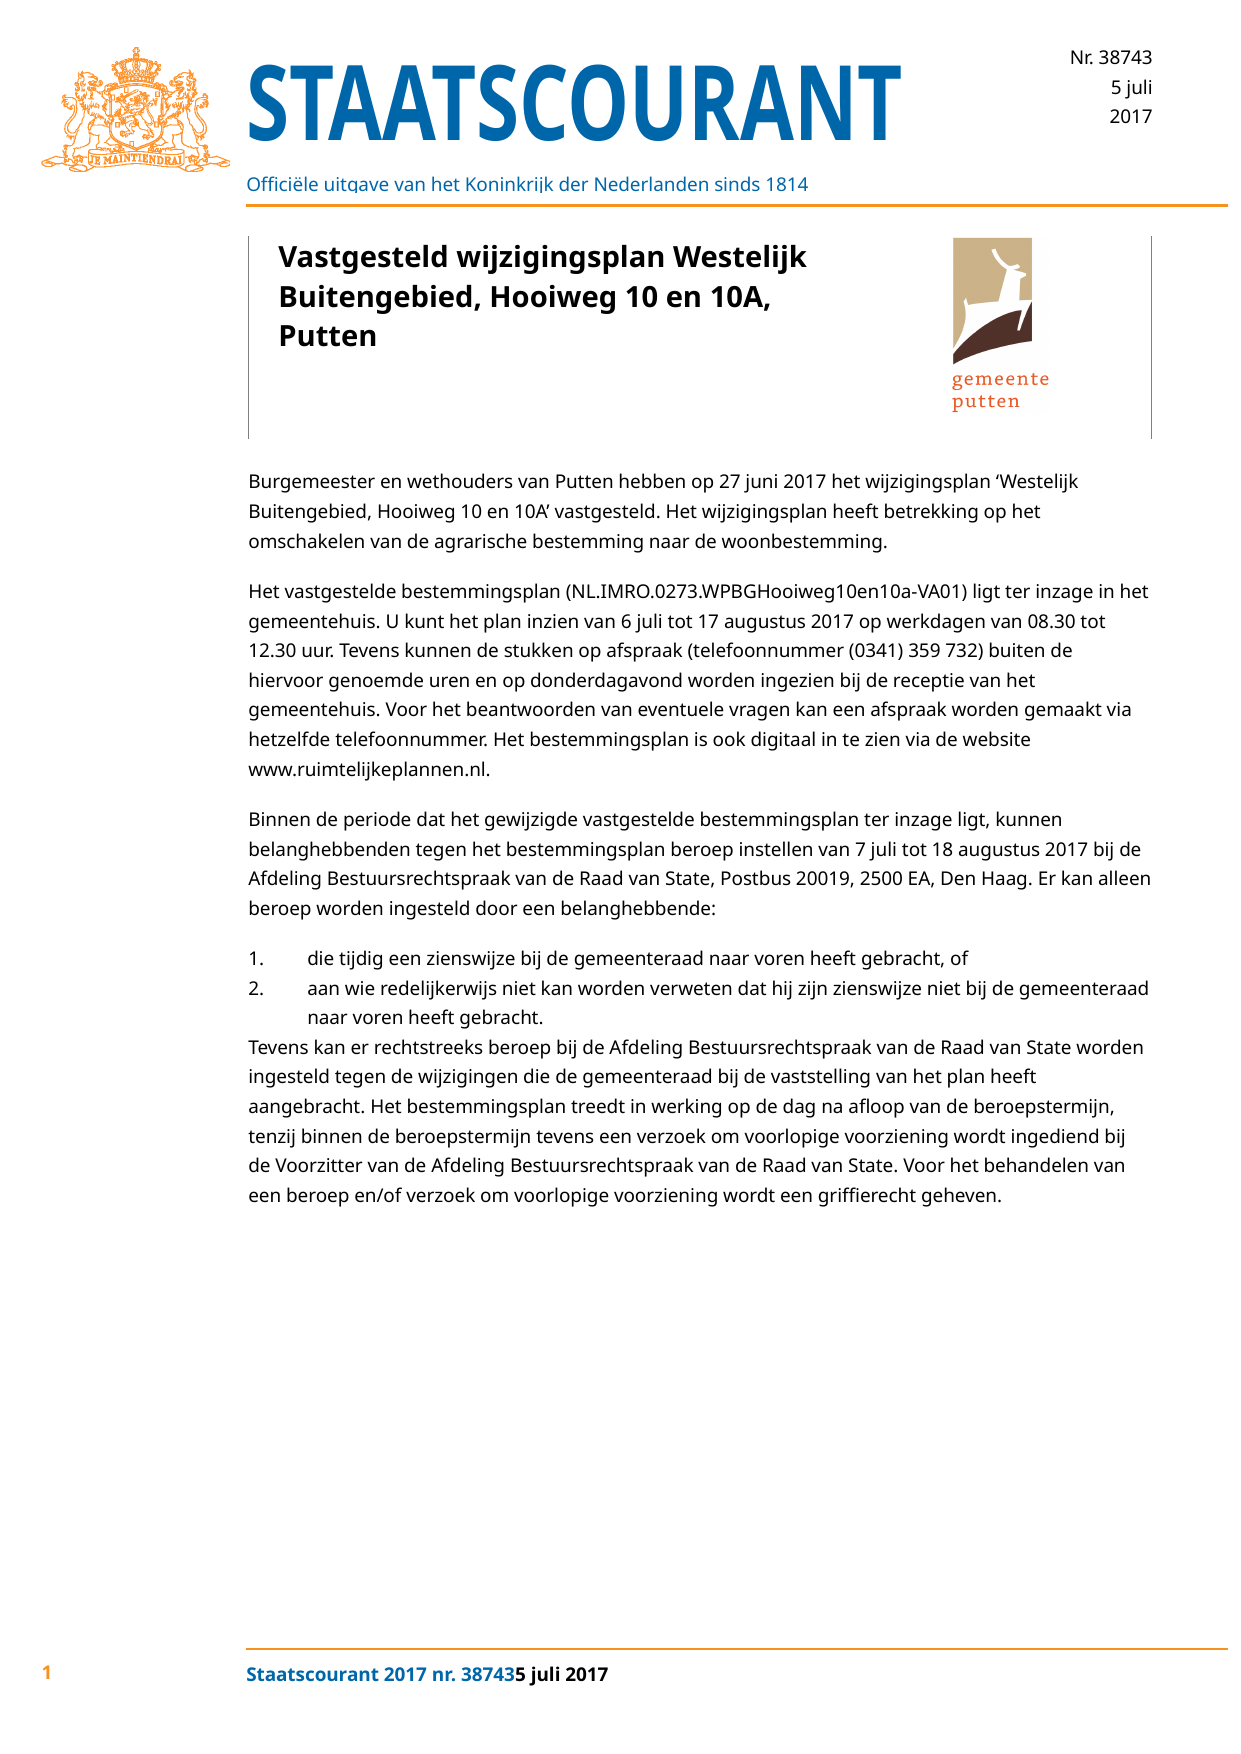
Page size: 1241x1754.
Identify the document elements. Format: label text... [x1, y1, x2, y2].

text Het vastgestelde bestemmingsplan (NL.IMRO.0273.WPBGHooiweg10en10a-VA01) ligt ter inzage in het gemeentehuis. U kunt het plan inzien van 6 juli tot 17 augustus 2017 op werkdagen van 08.30 tot 12.30 uur. Tevens kunnen de stukken op afspraak (telefoonnummer (0341) 359 732) buiten de hiervoor genoemde uren en op donderdagavond worden ingezien bij de receptie van het gemeentehuis. Voor het beantwoorden van eventuele vragen kan een afspraak worden gemaakt via hetzelfde telefoonnummer. Het bestemmingsplan is ook digitaal in te zien via de website www.ruimtelijkeplannen.nl. [248, 578, 1152, 781]
picture [41, 47, 231, 172]
list die tijdig een zienswijze bij de gemeenteraad naar voren heeft gebracht, of [248, 945, 1152, 971]
picture [951, 236, 1050, 414]
text Burgemeester en wethouders van Putten hebben op 27 juni 2017 het wijzigingsplan ‘Westelijk Buitengebied, Hooiweg 10 en 10A’ vastgesteld. Het wijzigingsplan heeft betrekking op het omschakelen van de agrarische bestemming naar de woonbestemming. [248, 469, 1152, 553]
table_header [850, 414, 1151, 439]
text Tevens kan er rechtstreeks beroep bij de Afdeling Bestuursrechtspraak van de Raad van State worden ingesteld tegen de wijzigingen die de gemeenteraad bij de vaststelling van het plan heeft aangebracht. Het bestemmingsplan treedt in werking op de dag na afloop van de beroepstermijn, tenzij binnen de beroepstermijn tevens een verzoek om voorlopige voorziening wordt ingediend bij de Voorzitter van de Afdeling Bestuursrechtspraak van de Raad van State. Voor het behandelen van een beroep en/of verzoek om voorlopige voorziening wordt een griffierecht geheven. [248, 1034, 1152, 1208]
table_header Vastgesteld wijzigingsplan Westelijk Buitengebied, Hooiweg 10 en 10A, Putten [249, 236, 850, 439]
text Binnen de periode dat het gewijzigde vastgestelde bestemmingsplan ter inzage ligt, kunnen belanghebbenden tegen het bestemmingsplan beroep instellen van 7 juli tot 18 augustus 2017 bij de Afdeling Bestuursrechtspraak van de Raad van State, Postbus 20019, 2500 EA, Den Haag. Er kan alleen beroep worden ingesteld door een belanghebbende: [248, 806, 1152, 921]
list aan wie redelijkerwijs niet kan worden verweten dat hij zijn zienswijze niet bij de gemeenteraad naar voren heeft gebracht. [248, 975, 1152, 1030]
table_header [1050, 236, 1151, 413]
table_header [850, 236, 951, 413]
